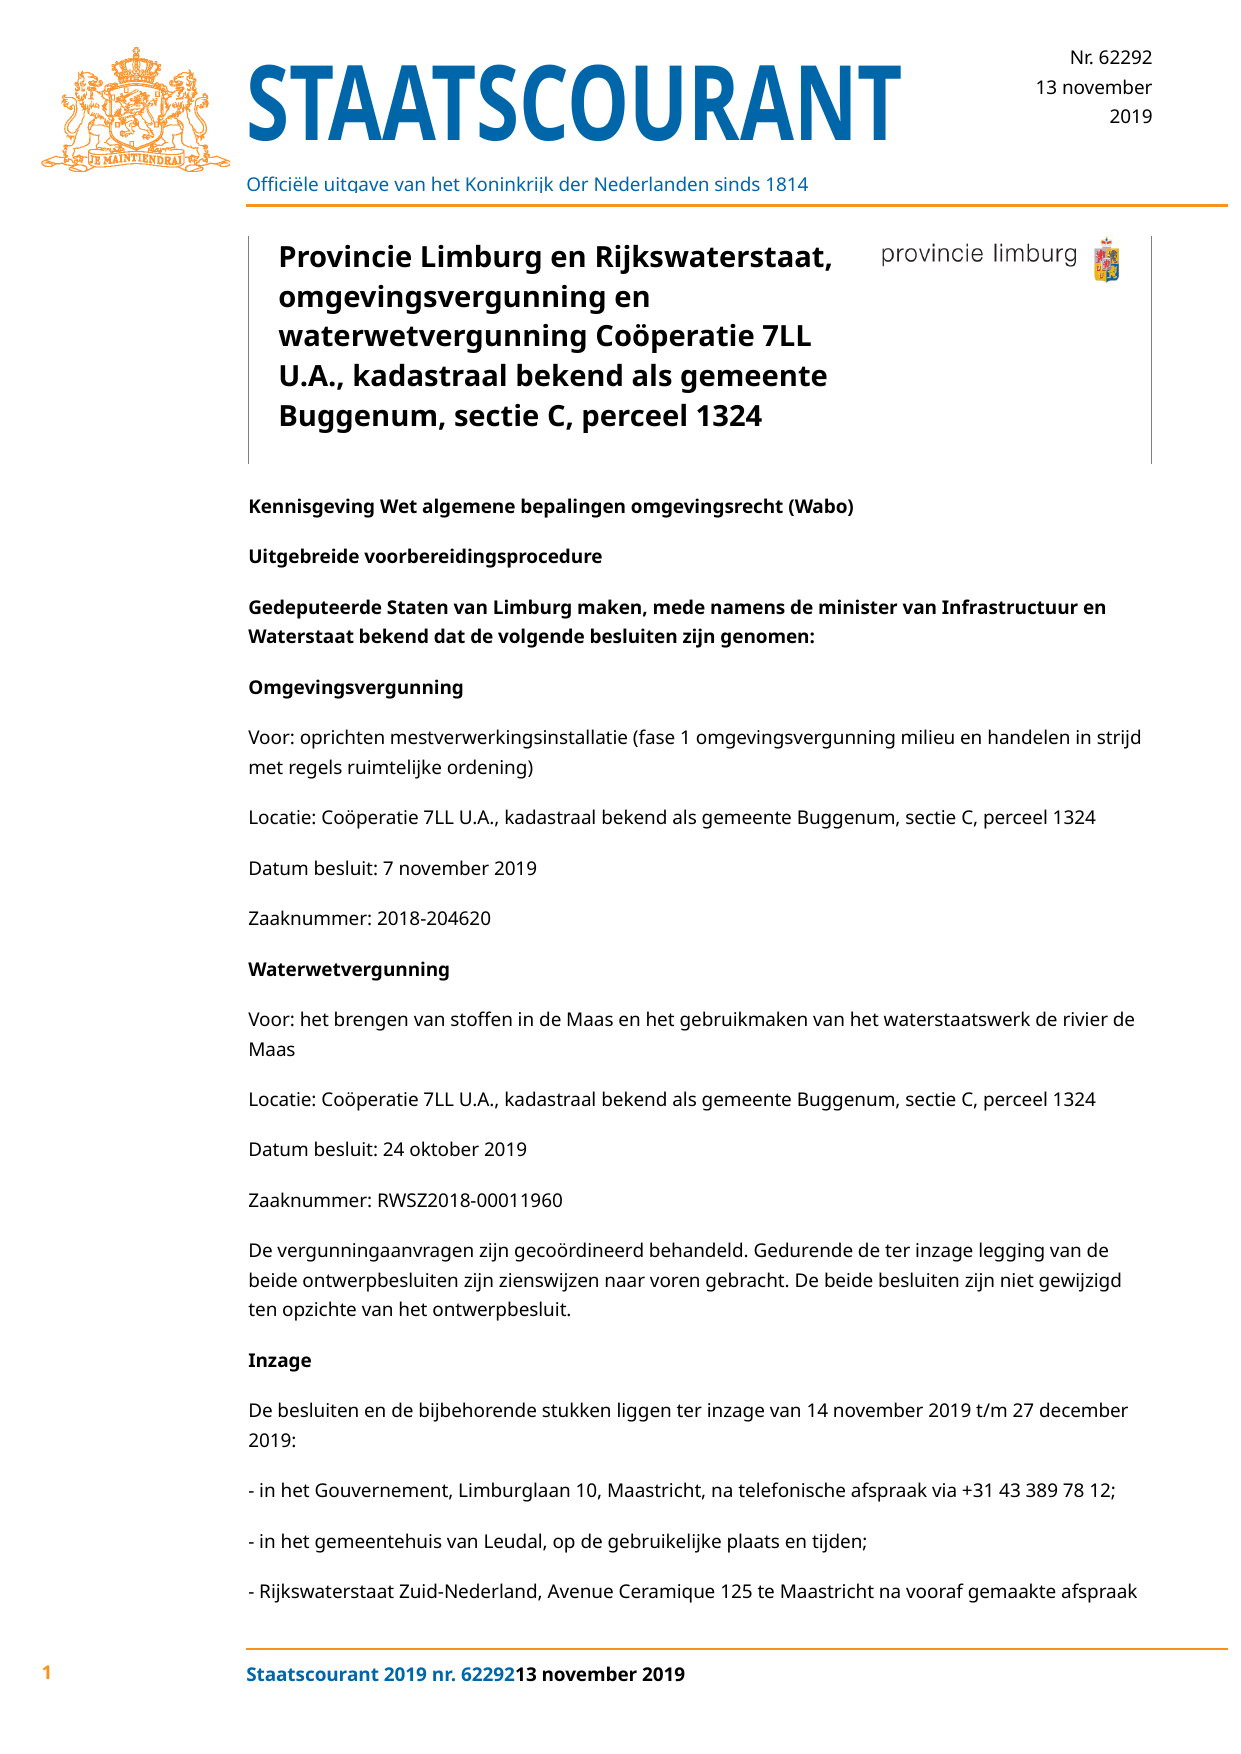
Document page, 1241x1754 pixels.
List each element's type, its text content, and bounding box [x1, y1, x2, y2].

text - Rijkswaterstaat Zuid-Nederland, Avenue Ceramique 125 te Maastricht na vooraf gemaakte afspraak [248, 1578, 1152, 1604]
text Datum besluit: 7 november 2019 [248, 855, 1152, 881]
text Datum besluit: 24 oktober 2019 [248, 1137, 1152, 1162]
table_header [850, 284, 1151, 464]
text Locatie: Coöperatie 7LL U.A., kadastraal bekend als gemeente Buggenum, sectie C, perceel 1324 [248, 804, 1152, 830]
picture [882, 236, 1119, 284]
picture [41, 47, 231, 172]
text Voor: oprichten mestverwerkingsinstallatie (fase 1 omgevingsvergunning milieu en handelen in strijd met regels ruimtelijke ordening) [248, 724, 1152, 780]
table_header Provincie Limburg en Rijkswaterstaat, omgevingsvergunning en waterwetvergunning Coöperatie 7LL U.A., kadastraal bekend als gemeente Buggenum, sectie C, perceel 1324 [249, 236, 850, 464]
text Zaaknummer: 2018-204620 [248, 905, 1152, 931]
text Omgevingsvergunning [248, 674, 1152, 700]
text Locatie: Coöperatie 7LL U.A., kadastraal bekend als gemeente Buggenum, sectie C, perceel 1324 [248, 1086, 1152, 1112]
text De vergunningaanvragen zijn gecoördineerd behandeld. Gedurende de ter inzage legging van de beide ontwerpbesluiten zijn zienswijzen naar voren gebracht. De beide besluiten zijn niet gewijzigd ten opzichte van het ontwerpbesluit. [248, 1237, 1152, 1322]
text Inzage [248, 1347, 1152, 1373]
text Zaaknummer: RWSZ2018-00011960 [248, 1187, 1152, 1213]
text Gedeputeerde Staten van Limburg maken, mede namens de minister van Infrastructuur en Waterstaat bekend dat de volgende besluiten zijn genomen: [248, 594, 1152, 649]
text - in het gemeentehuis van Leudal, op de gebruikelijke plaats en tijden; [248, 1528, 1152, 1554]
text Uitgebreide voorbereidingsprocedure [248, 544, 1152, 569]
text Voor: het brengen van stoffen in de Maas en het gebruikmaken van het waterstaatswerk de rivier de Maas [248, 1006, 1152, 1062]
text De besluiten en de bijbehorende stukken liggen ter inzage van 14 november 2019 t/m 27 december 2019: [248, 1397, 1152, 1453]
table_header [850, 236, 882, 283]
text Waterwetvergunning [248, 956, 1152, 982]
text Kennisgeving Wet algemene bepalingen omgevingsrecht (Wabo) [248, 493, 1152, 519]
table_header [1119, 236, 1151, 283]
text - in het Gouvernement, Limburglaan 10, Maastricht, na telefonische afspraak via +31 43 389 78 12; [248, 1477, 1152, 1503]
